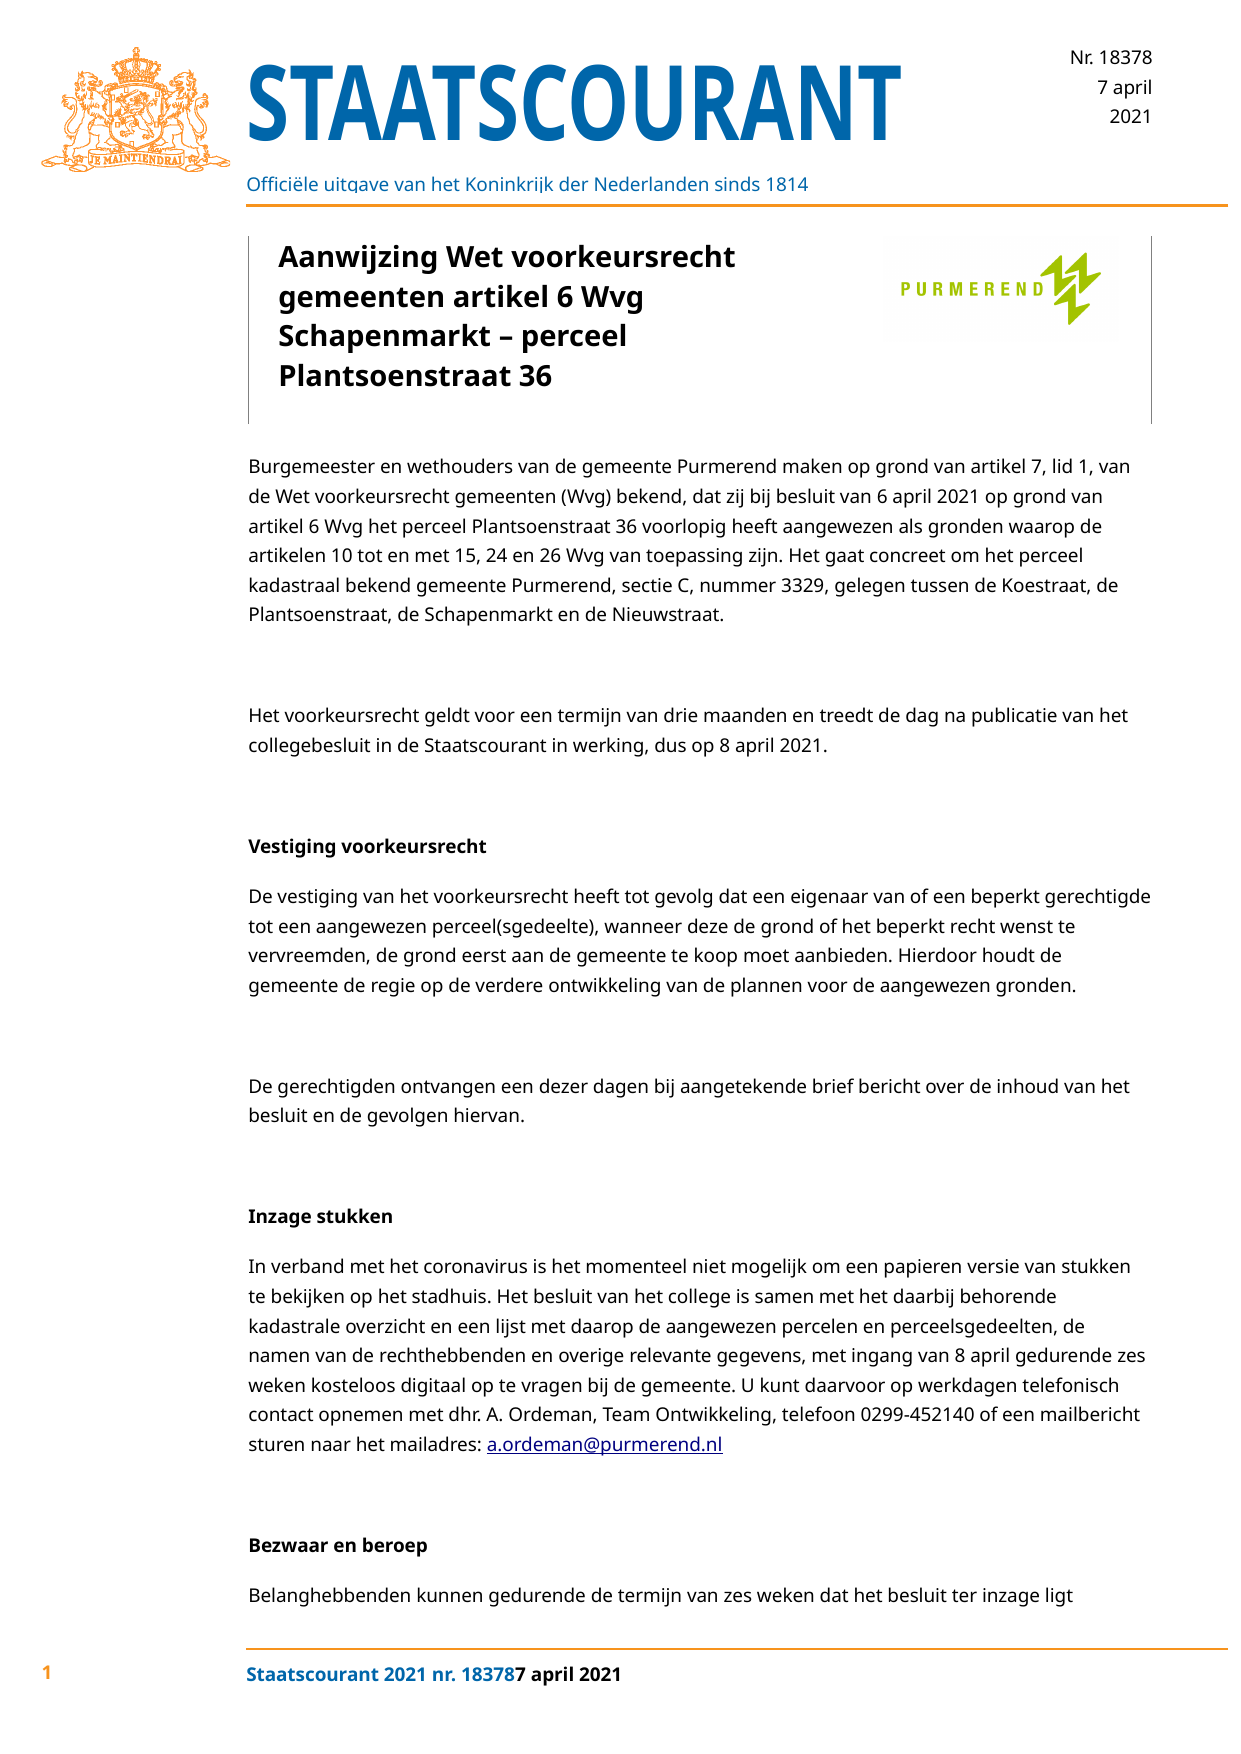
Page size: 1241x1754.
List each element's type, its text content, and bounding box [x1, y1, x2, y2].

text Bezwaar en beroep [248, 1532, 1152, 1558]
text Het voorkeursrecht geldt voor een termijn van drie maanden en treedt de dag na publicatie van het collegebesluit in de Staatscourant in werking, dus op 8 april 2021. [248, 702, 1152, 758]
text Vestiging voorkeursrecht [248, 833, 1152, 858]
text De gerechtigden ontvangen een dezer dagen bij aangetekende brief bericht over de inhoud van het besluit en de gevolgen hiervan. [248, 1073, 1152, 1128]
text Burgemeester en wethouders van de gemeente Purmerend maken op grond van artikel 7, lid 1, van de Wet voorkeursrecht gemeenten (Wvg) bekend, dat zij bij besluit van 6 april 2021 op grond van artikel 6 Wvg het perceel Plantsoenstraat 36 voorlopig heeft aangewezen als gronden waarop de artikelen 10 tot en met 15, 24 en 26 Wvg van toepassing zijn. Het gaat concreet om het perceel kadastraal bekend gemeente Purmerend, sectie C, nummer 3329, gelegen tussen de Koestraat, de Plantsoenstraat, de Schapenmarkt en de Nieuwstraat. [248, 454, 1152, 627]
text Belanghebbenden kunnen gedurende de termijn van zes weken dat het besluit ter inzage ligt [248, 1582, 1152, 1608]
table_header [850, 236, 1151, 424]
text Inzage stukken [248, 1203, 1152, 1229]
picture [882, 236, 1119, 342]
table_header Aanwijzing Wet voorkeursrecht gemeenten artikel 6 Wvg Schapenmarkt – perceel Plantsoenstraat 36 [249, 236, 850, 424]
picture [41, 47, 231, 172]
text In verband met het coronavirus is het momenteel niet mogelijk om een papieren versie van stukken te bekijken op het stadhuis. Het besluit van het college is samen met het daarbij behorende kadastrale overzicht en een lijst met daarop de aangewezen percelen en perceelsgedeelten, de namen van de rechthebbenden en overige relevante gegevens, met ingang van 8 april gedurende zes weken kosteloos digitaal op te vragen bij de gemeente. U kunt daarvoor op werkdagen telefonisch contact opnemen met dhr. A. Ordeman, Team Ontwikkeling, telefoon 0299-452140 of een mailbericht sturen naar het mailadres: a.ordeman@purmerend.nl [248, 1254, 1152, 1457]
text De vestiging van het voorkeursrecht heeft tot gevolg dat een eigenaar van of een beperkt gerechtigde tot een aangewezen perceel(sgedeelte), wanneer deze de grond of het beperkt recht wenst te vervreemden, de grond eerst aan de gemeente te koop moet aanbieden. Hierdoor houdt de gemeente de regie op de verdere ontwikkeling van de plannen voor de aangewezen gronden. [248, 883, 1152, 998]
